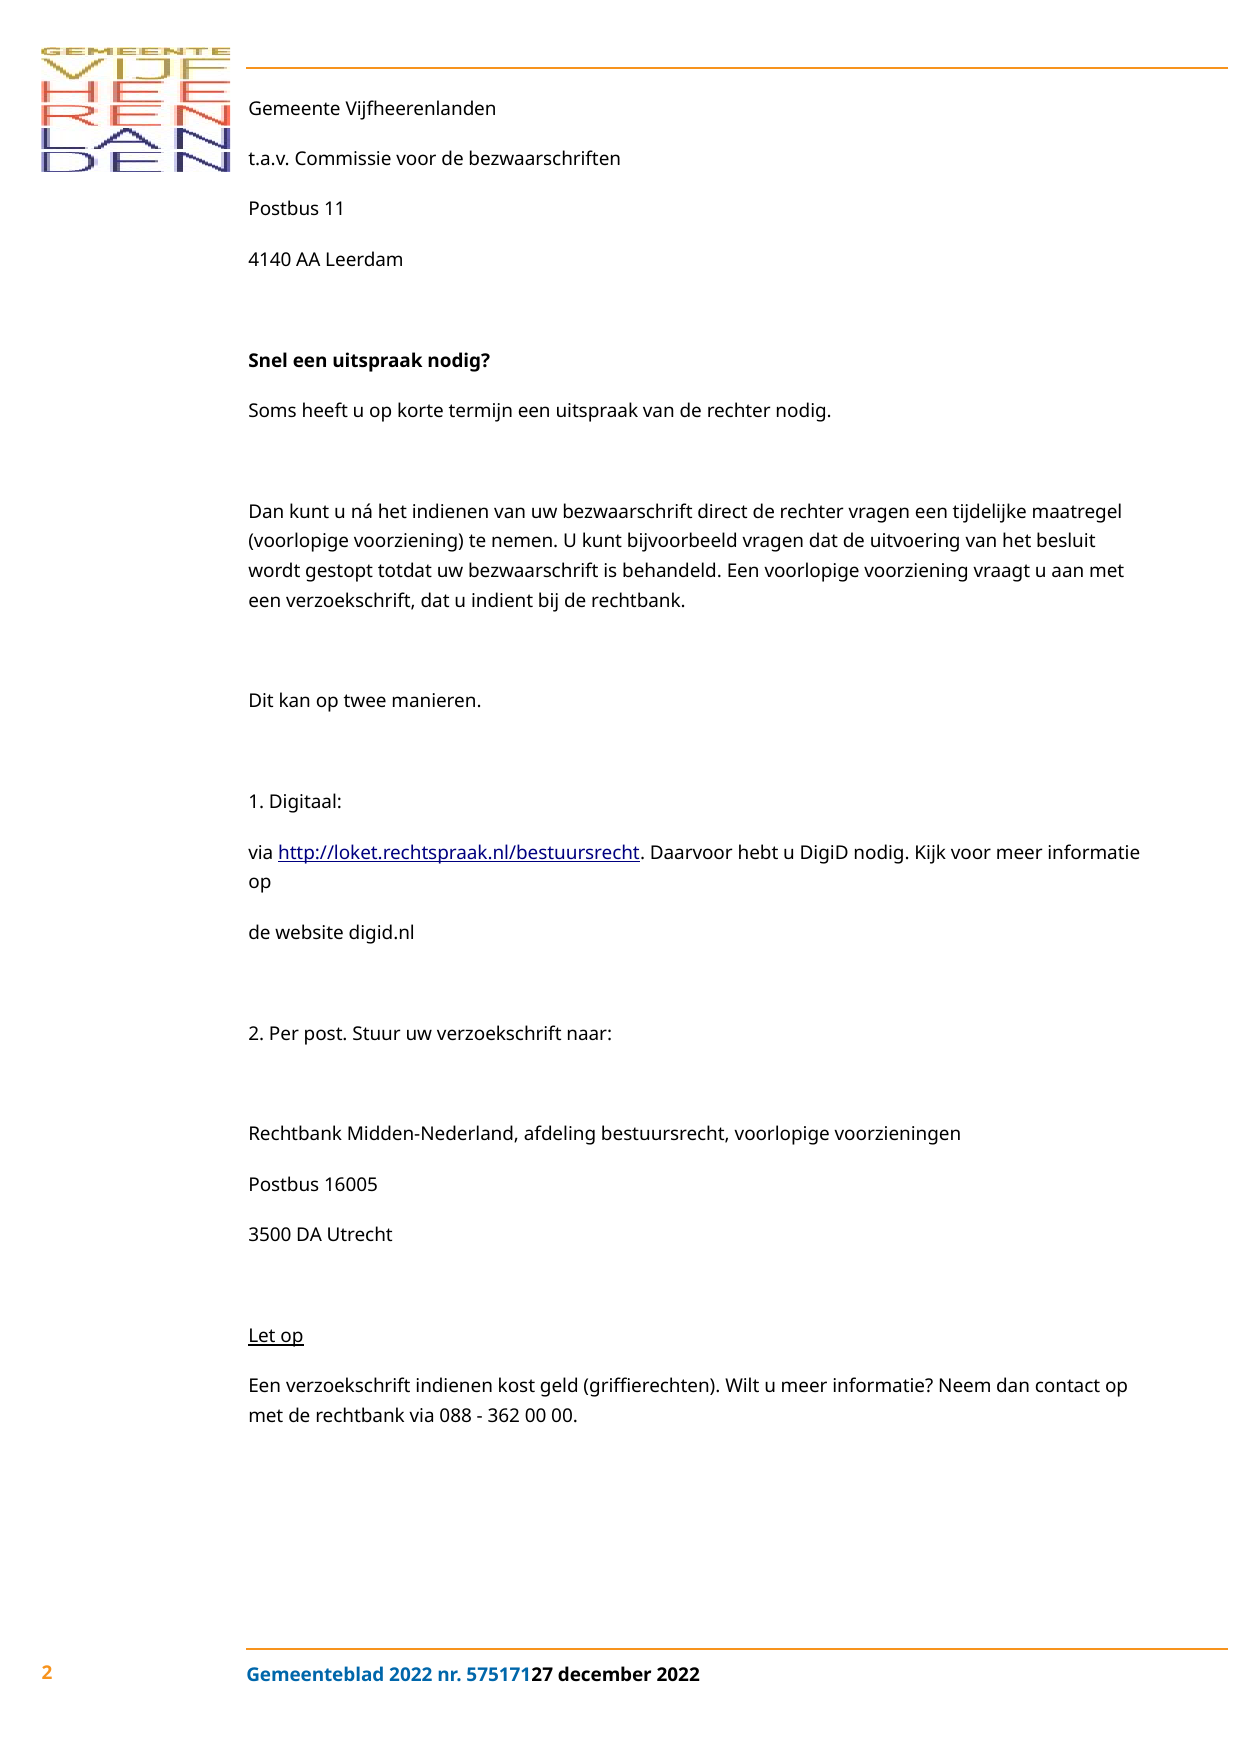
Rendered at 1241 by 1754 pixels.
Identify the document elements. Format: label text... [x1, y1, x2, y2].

text Dit kan op twee manieren. [248, 688, 1152, 713]
text Let op [248, 1322, 1152, 1348]
text Postbus 16005 [248, 1171, 1152, 1197]
text t.a.v. Commissie voor de bezwaarschriften [248, 145, 1152, 171]
picture [41, 47, 231, 172]
text 4140 AA Leerdam [248, 246, 1152, 272]
text 2. Per post. Stuur uw verzoekschrift naar: [248, 1020, 1152, 1046]
text 1. Digitaal: [248, 788, 1152, 814]
text Een verzoekschrift indienen kost geld (griffierechten). Wilt u meer informatie? Neem dan contact op met de rechtbank via 088 - 362 00 00. [248, 1373, 1152, 1428]
text Rechtbank Midden-Nederland, afdeling bestuursrecht, voorlopige voorzieningen [248, 1121, 1152, 1146]
text Snel een uitspraak nodig? [248, 347, 1152, 373]
text Dan kunt u ná het indienen van uw bezwaarschrift direct de rechter vragen een tijdelijke maatregel (voorlopige voorziening) te nemen. U kunt bijvoorbeeld vragen dat de uitvoering van het besluit wordt gestopt totdat uw bezwaarschrift is behandeld. Een voorlopige voorziening vraagt u aan met een verzoekschrift, dat u indient bij de rechtbank. [248, 498, 1152, 613]
text via http://loket.rechtspraak.nl/bestuursrecht. Daarvoor hebt u DigiD nodig. Kijk voor meer informatie op [248, 839, 1152, 894]
text Gemeente Vijfheerenlanden [248, 95, 1152, 121]
text Postbus 11 [248, 196, 1152, 221]
text Soms heeft u op korte termijn een uitspraak van de rechter nodig. [248, 397, 1152, 423]
text 3500 DA Utrecht [248, 1221, 1152, 1247]
text de website digid.nl [248, 919, 1152, 945]
